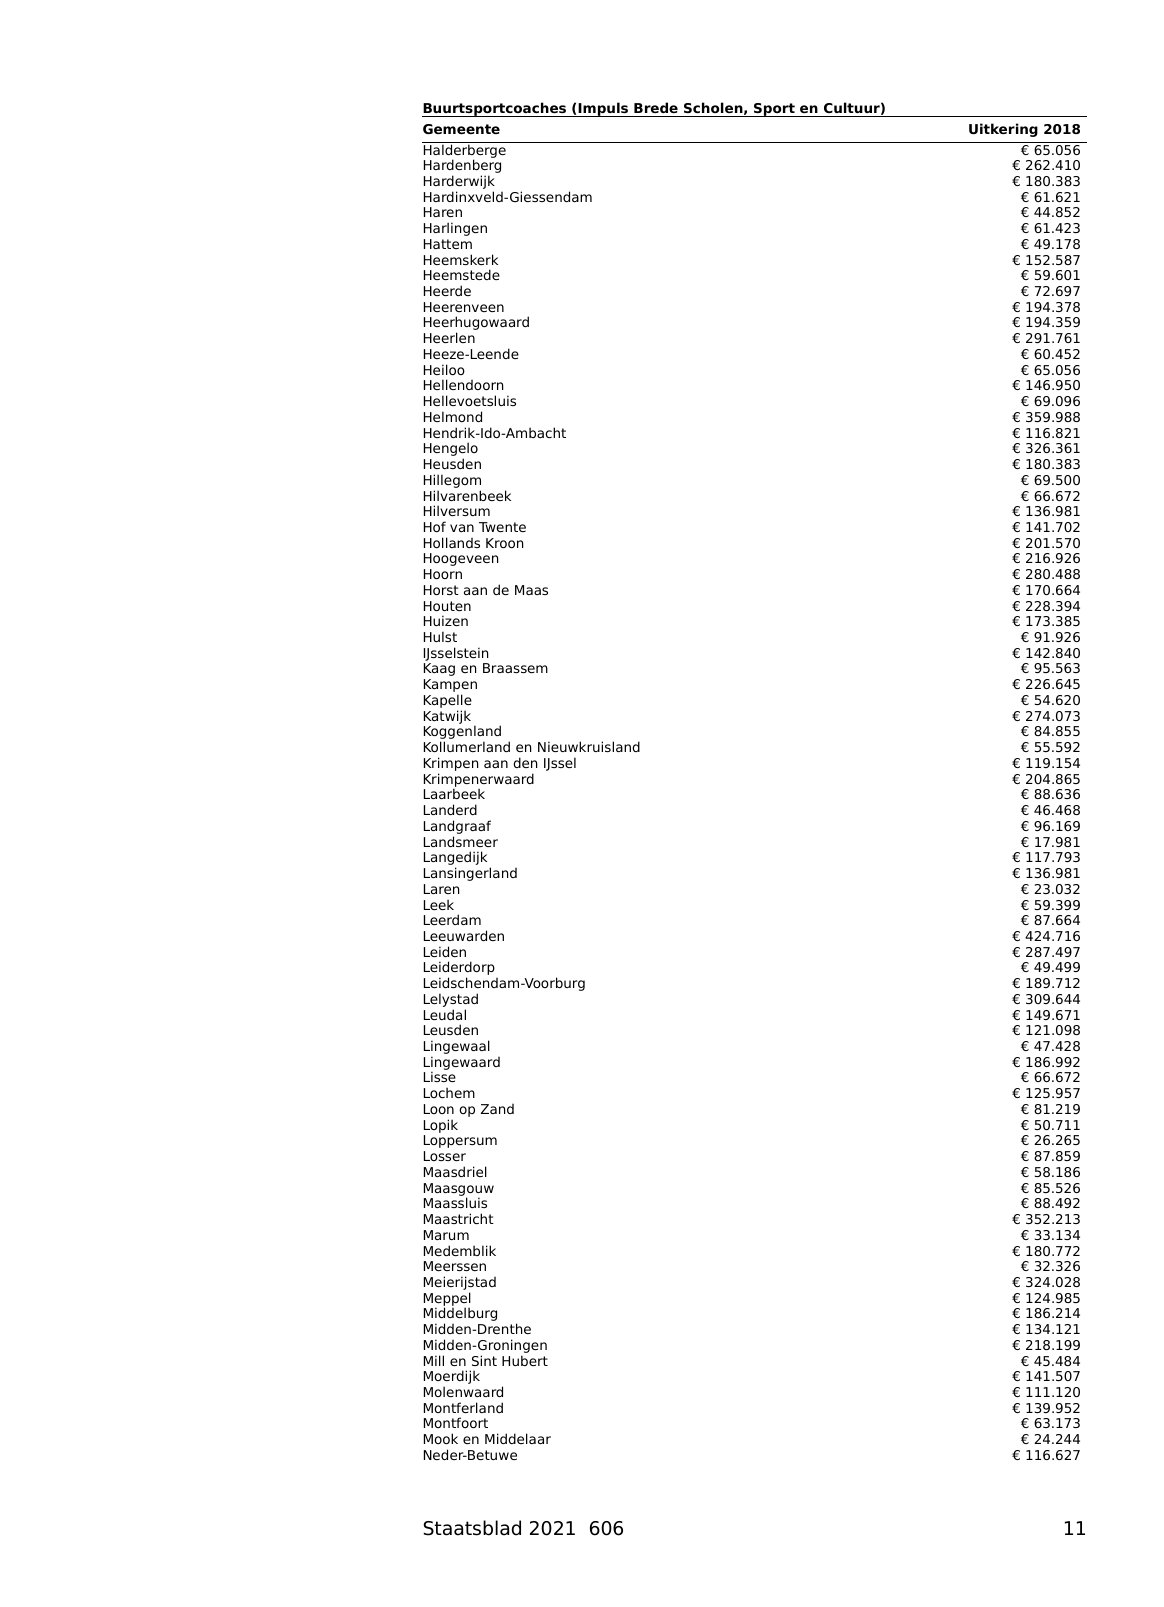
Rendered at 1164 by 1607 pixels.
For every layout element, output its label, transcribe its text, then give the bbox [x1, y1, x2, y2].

table_cell € 95.563 [863, 661, 1087, 677]
table_cell € 180.772 [863, 1243, 1087, 1259]
table_cell € 87.859 [863, 1149, 1087, 1165]
table_cell Heerhugowaard [422, 315, 863, 331]
table_cell Lisse [422, 1070, 863, 1086]
table_cell € 88.492 [863, 1196, 1087, 1212]
table_cell € 117.793 [863, 850, 1087, 866]
table_cell Landsmeer [422, 834, 863, 850]
table_cell Neder-Betuwe [422, 1448, 863, 1463]
table_cell € 201.570 [863, 536, 1087, 551]
table_cell € 17.981 [863, 834, 1087, 850]
table_cell Lingewaal [422, 1039, 863, 1054]
table_cell € 45.484 [863, 1354, 1087, 1369]
table_cell € 136.981 [863, 504, 1087, 520]
table_cell Heemstede [422, 268, 863, 284]
table_cell € 61.621 [863, 190, 1087, 205]
table_cell € 60.452 [863, 347, 1087, 362]
table_cell Maastricht [422, 1212, 863, 1228]
table_cell Heiloo [422, 363, 863, 378]
table_cell Kapelle [422, 693, 863, 708]
table_cell Kampen [422, 677, 863, 693]
table_cell € 85.526 [863, 1180, 1087, 1196]
table_cell Hellevoetsluis [422, 394, 863, 410]
table_cell € 96.169 [863, 819, 1087, 834]
table_cell € 173.385 [863, 614, 1087, 630]
table_cell Meppel [422, 1291, 863, 1306]
table_cell € 216.926 [863, 551, 1087, 567]
table_cell € 47.428 [863, 1039, 1087, 1054]
table_cell Lochem [422, 1086, 863, 1102]
table_cell Midden-Drenthe [422, 1322, 863, 1338]
table_cell € 81.219 [863, 1102, 1087, 1117]
table_cell Meierijstad [422, 1275, 863, 1291]
table_cell Heerde [422, 284, 863, 299]
table_cell € 44.852 [863, 205, 1087, 221]
table_cell € 124.985 [863, 1291, 1087, 1306]
table_cell € 26.265 [863, 1133, 1087, 1149]
table_cell Leek [422, 897, 863, 913]
table_cell Horst aan de Maas [422, 583, 863, 598]
table_cell Losser [422, 1149, 863, 1165]
table_cell Leudal [422, 1008, 863, 1023]
table_cell Medemblik [422, 1243, 863, 1259]
table_cell Leiden [422, 945, 863, 960]
table_cell € 63.173 [863, 1416, 1087, 1432]
table_cell Landgraaf [422, 819, 863, 834]
table_cell Midden-Groningen [422, 1338, 863, 1353]
table_cell € 59.601 [863, 268, 1087, 284]
table_cell Katwijk [422, 709, 863, 724]
table_cell Kaag en Braassem [422, 661, 863, 677]
table_cell Hollands Kroon [422, 536, 863, 551]
table_cell Lansingerland [422, 866, 863, 882]
table_cell € 55.592 [863, 740, 1087, 756]
table_cell € 49.499 [863, 960, 1087, 976]
table_cell Huizen [422, 614, 863, 630]
table_cell € 152.587 [863, 253, 1087, 268]
table_cell € 309.644 [863, 992, 1087, 1007]
table_cell Meerssen [422, 1259, 863, 1275]
table_cell € 141.507 [863, 1369, 1087, 1385]
table_cell € 218.199 [863, 1338, 1087, 1353]
table_cell Leusden [422, 1023, 863, 1039]
table_cell Houten [422, 599, 863, 614]
table_cell Hillegom [422, 473, 863, 488]
table_cell € 66.672 [863, 488, 1087, 504]
table_cell € 226.645 [863, 677, 1087, 693]
table_cell € 125.957 [863, 1086, 1087, 1102]
table_cell Hoogeveen [422, 551, 863, 567]
table_cell Harlingen [422, 221, 863, 237]
table_cell Loppersum [422, 1133, 863, 1149]
table_cell € 111.120 [863, 1385, 1087, 1401]
table_cell € 121.098 [863, 1023, 1087, 1039]
table_cell € 352.213 [863, 1212, 1087, 1228]
table_cell € 66.672 [863, 1070, 1087, 1086]
table_cell € 146.950 [863, 378, 1087, 394]
table_cell Heerlen [422, 331, 863, 347]
table_cell € 194.359 [863, 315, 1087, 331]
table_cell Leidschendam-Voorburg [422, 976, 863, 992]
table_cell € 149.671 [863, 1008, 1087, 1023]
table_cell Heusden [422, 457, 863, 473]
table_cell € 84.855 [863, 724, 1087, 740]
table_cell Hendrik-Ido-Ambacht [422, 425, 863, 441]
table_cell Mill en Sint Hubert [422, 1354, 863, 1369]
table_cell € 139.952 [863, 1401, 1087, 1416]
table_cell Gemeente [422, 117, 863, 142]
table_cell Lelystad [422, 992, 863, 1007]
table_cell Hulst [422, 630, 863, 646]
table_cell Loon op Zand [422, 1102, 863, 1117]
table_cell Heeze-Leende [422, 347, 863, 362]
table_cell Krimpenerwaard [422, 771, 863, 787]
table_cell Molenwaard [422, 1385, 863, 1401]
table_cell € 116.627 [863, 1448, 1087, 1463]
table_cell € 32.326 [863, 1259, 1087, 1275]
table_cell € 136.981 [863, 866, 1087, 882]
table_cell € 49.178 [863, 237, 1087, 252]
table_cell € 359.988 [863, 410, 1087, 425]
table_cell Laren [422, 882, 863, 897]
table_cell € 326.361 [863, 441, 1087, 457]
table_cell € 46.468 [863, 803, 1087, 819]
table_cell € 186.214 [863, 1306, 1087, 1322]
table_cell € 186.992 [863, 1055, 1087, 1070]
table_cell Haren [422, 205, 863, 221]
table_cell € 274.073 [863, 709, 1087, 724]
table_cell Krimpen aan den IJssel [422, 756, 863, 771]
table_cell € 91.926 [863, 630, 1087, 646]
table_cell € 87.664 [863, 913, 1087, 929]
table_cell € 194.378 [863, 300, 1087, 315]
table_cell Laarbeek [422, 787, 863, 803]
table_cell € 59.399 [863, 897, 1087, 913]
table_cell € 88.636 [863, 787, 1087, 803]
table_cell Lingewaard [422, 1055, 863, 1070]
table_cell € 189.712 [863, 976, 1087, 992]
table_cell Leerdam [422, 913, 863, 929]
table_cell € 287.497 [863, 945, 1087, 960]
table_cell Maassluis [422, 1196, 863, 1212]
table_cell € 180.383 [863, 457, 1087, 473]
table_cell Marum [422, 1228, 863, 1243]
table_cell Moerdijk [422, 1369, 863, 1385]
table_cell Halderberge [422, 143, 863, 158]
table_cell € 291.761 [863, 331, 1087, 347]
table_cell € 54.620 [863, 693, 1087, 708]
table_cell Harderwijk [422, 174, 863, 189]
table_cell Koggenland [422, 724, 863, 740]
table_cell Uitkering 2018 [863, 117, 1087, 142]
table_cell € 23.032 [863, 882, 1087, 897]
table_cell € 280.488 [863, 567, 1087, 583]
table_cell Hardinxveld-Giessendam [422, 190, 863, 205]
table_cell Helmond [422, 410, 863, 425]
table_cell Hardenberg [422, 158, 863, 174]
table_cell Hilvarenbeek [422, 488, 863, 504]
table_cell € 116.821 [863, 425, 1087, 441]
table_cell Middelburg [422, 1306, 863, 1322]
table_cell € 24.244 [863, 1432, 1087, 1448]
table_cell Hilversum [422, 504, 863, 520]
table_cell Mook en Middelaar [422, 1432, 863, 1448]
table_cell € 170.664 [863, 583, 1087, 598]
table_cell € 141.702 [863, 520, 1087, 536]
table_cell € 228.394 [863, 599, 1087, 614]
table_cell Heemskerk [422, 253, 863, 268]
table_cell Maasgouw [422, 1180, 863, 1196]
table_cell € 262.410 [863, 158, 1087, 174]
table_cell € 65.056 [863, 143, 1087, 158]
table_cell Kollumerland en Nieuwkruisland [422, 740, 863, 756]
table_cell € 69.096 [863, 394, 1087, 410]
table_cell Montferland [422, 1401, 863, 1416]
table_cell € 72.697 [863, 284, 1087, 299]
table_cell € 134.121 [863, 1322, 1087, 1338]
table_cell € 65.056 [863, 363, 1087, 378]
table_cell Leeuwarden [422, 929, 863, 944]
table_cell € 58.186 [863, 1165, 1087, 1180]
table_cell € 119.154 [863, 756, 1087, 771]
table_cell Lopik [422, 1118, 863, 1133]
table_cell € 142.840 [863, 646, 1087, 661]
table_cell Hengelo [422, 441, 863, 457]
table_cell Hoorn [422, 567, 863, 583]
table_cell Montfoort [422, 1416, 863, 1432]
table_cell € 61.423 [863, 221, 1087, 237]
table_cell € 204.865 [863, 771, 1087, 787]
table_cell € 424.716 [863, 929, 1087, 944]
table_cell € 69.500 [863, 473, 1087, 488]
table_cell Heerenveen [422, 300, 863, 315]
table_cell € 324.028 [863, 1275, 1087, 1291]
table_cell Leiderdorp [422, 960, 863, 976]
table_cell Langedijk [422, 850, 863, 866]
table_header Buurtsportcoaches (Impuls Brede Scholen, Sport en Cultuur) [422, 100, 1087, 116]
table_cell Hellendoorn [422, 378, 863, 394]
table_cell € 180.383 [863, 174, 1087, 189]
table_cell Maasdriel [422, 1165, 863, 1180]
table_cell Hattem [422, 237, 863, 252]
table_cell Hof van Twente [422, 520, 863, 536]
table_cell IJsselstein [422, 646, 863, 661]
table_cell € 33.134 [863, 1228, 1087, 1243]
table_cell Landerd [422, 803, 863, 819]
table_cell € 50.711 [863, 1118, 1087, 1133]
